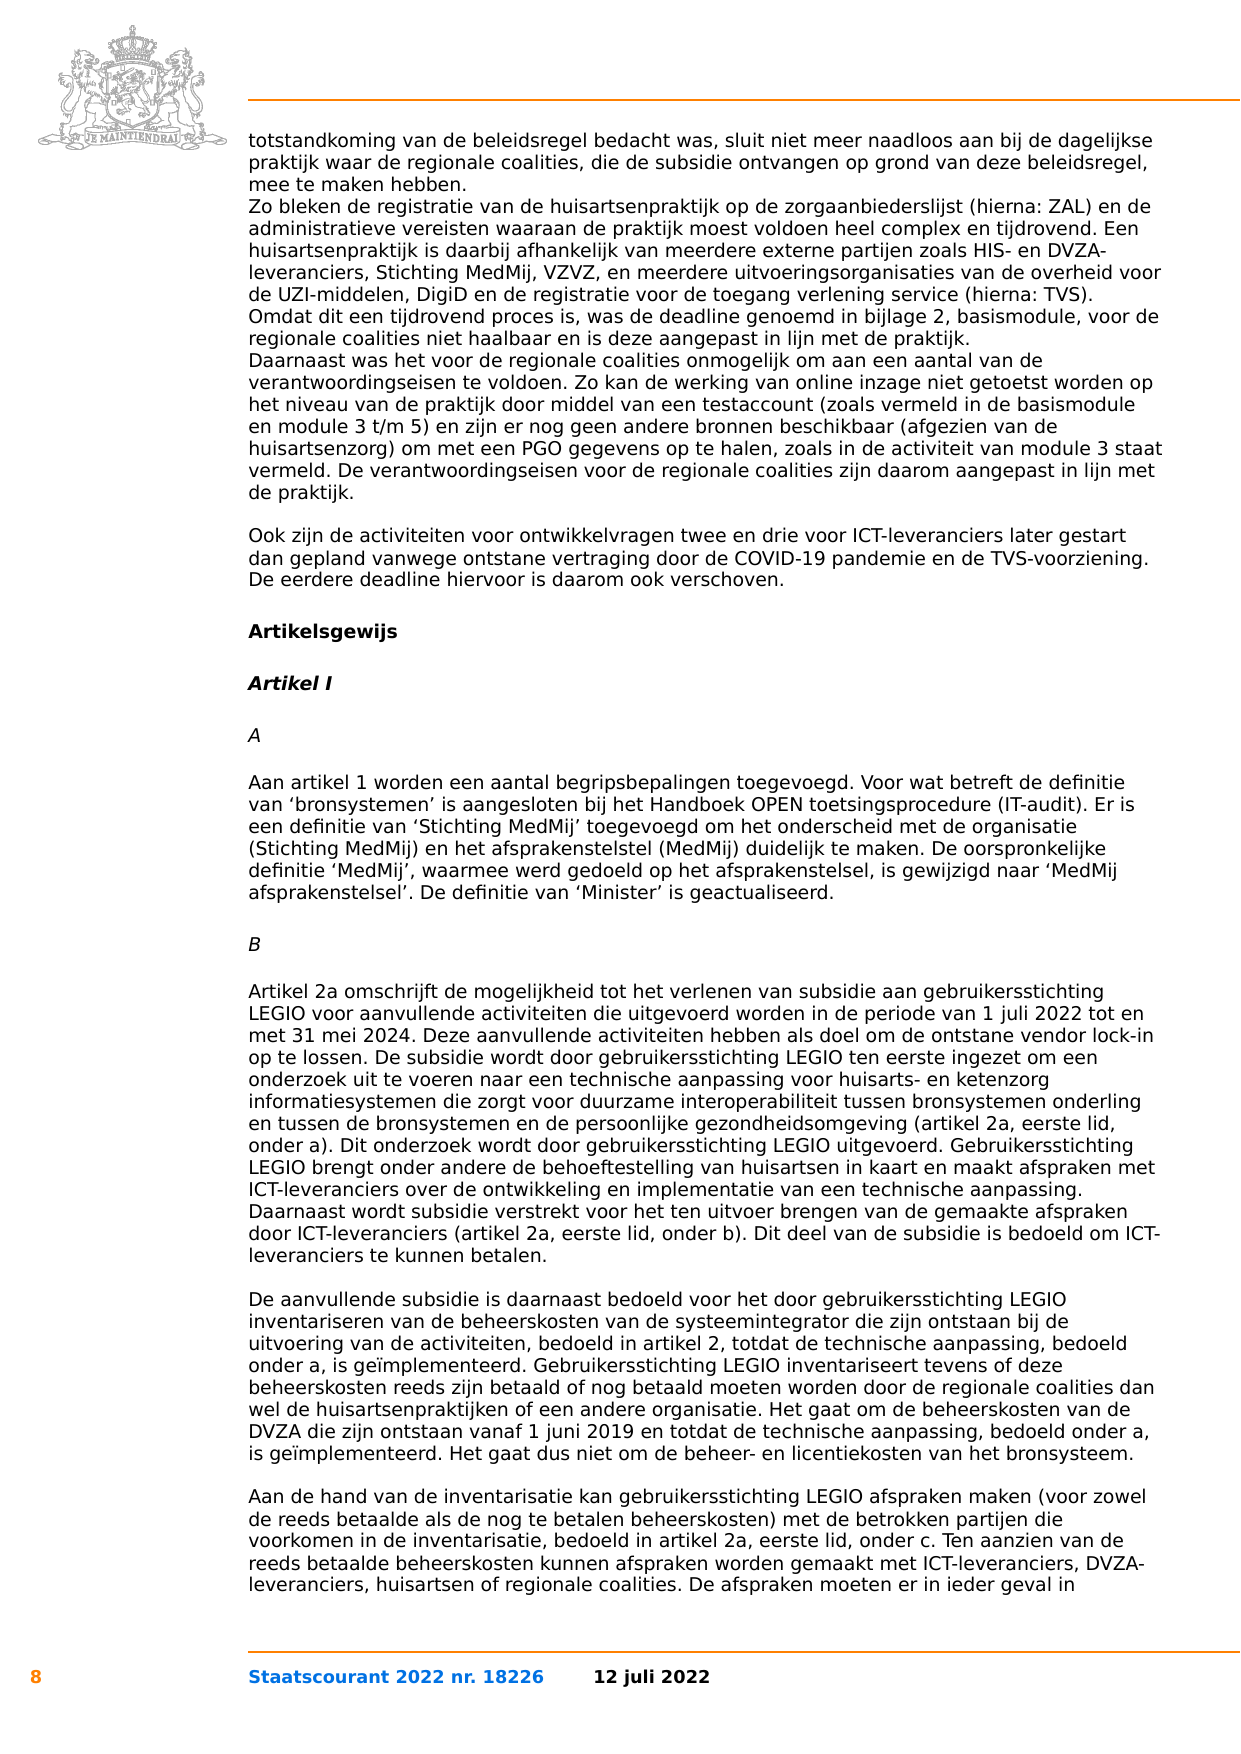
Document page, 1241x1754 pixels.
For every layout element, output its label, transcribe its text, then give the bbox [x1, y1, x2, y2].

text Aan artikel 1 worden een aantal begripsbepalingen toegevoegd. Voor wat betreft de definitie van ‘bronsystemen’ is aangesloten bij het Handboek OPEN toetsingsprocedure (IT-audit). Er is een definitie van ‘Stichting MedMij’ toegevoegd om het onderscheid met de organisatie (Stichting MedMij) en het afsprakenstelstel (MedMij) duidelijk te maken. De oorspronkelijke definitie ‘MedMij’, waarmee werd gedoeld op het afsprakenstelsel, is gewijzigd naar ‘MedMij afsprakenstelsel’. De definitie van ‘Minister’ is geactualiseerd. [248, 772, 1163, 904]
text Daarnaast was het voor de regionale coalities onmogelijk om aan een aantal van de verantwoordingseisen te voldoen. Zo kan de werking van online inzage niet getoetst worden op het niveau van de praktijk door middel van een testaccount (zoals vermeld in de basismodule en module 3 t/m 5) en zijn er nog geen andere bronnen beschikbaar (afgezien van de huisartsenzorg) om met een PGO gegevens op te halen, zoals in de activiteit van module 3 staat vermeld. De verantwoordingseisen voor de regionale coalities zijn daarom aangepast in lijn met de praktijk. [248, 350, 1163, 503]
text Artikel 2a omschrijft de mogelijkheid tot het verlenen van subsidie aan gebruikersstichting LEGIO voor aanvullende activiteiten die uitgevoerd worden in de periode van 1 juli 2022 tot en met 31 mei 2024. Deze aanvullende activiteiten hebben als doel om de ontstane vendor lock-in op te lossen. De subsidie wordt door gebruikersstichting LEGIO ten eerste ingezet om een onderzoek uit te voeren naar een technische aanpassing voor huisarts- en ketenzorg informatiesystemen die zorgt voor duurzame interoperabiliteit tussen bronsystemen onderling en tussen de bronsystemen en de persoonlijke gezondheidsomgeving (artikel 2a, eerste lid, onder a). Dit onderzoek wordt door gebruikersstichting LEGIO uitgevoerd. Gebruikersstichting LEGIO brengt onder andere de behoeftestelling van huisartsen in kaart en maakt afspraken met ICT-leveranciers over de ontwikkeling en implementatie van een technische aanpassing. Daarnaast wordt subsidie verstrekt voor het ten uitvoer brengen van de gemaakte afspraken door ICT-leveranciers (artikel 2a, eerste lid, onder b). Dit deel van de subsidie is bedoeld om ICT-leveranciers te kunnen betalen. [248, 981, 1163, 1267]
subtitle B [248, 934, 1163, 956]
text totstandkoming van de beleidsregel bedacht was, sluit niet meer naadloos aan bij de dagelijkse praktijk waar de regionale coalities, die de subsidie ontvangen op grond van deze beleidsregel, mee te maken hebben. [248, 130, 1163, 196]
text Aan de hand van de inventarisatie kan gebruikersstichting LEGIO afspraken maken (voor zowel de reeds betaalde als de nog te betalen beheerskosten) met de betrokken partijen die voorkomen in de inventarisatie, bedoeld in artikel 2a, eerste lid, onder c. Ten aanzien van de reeds betaalde beheerskosten kunnen afspraken worden gemaakt met ICT-leveranciers, DVZA-leveranciers, huisartsen of regionale coalities. De afspraken moeten er in ieder geval in [248, 1486, 1163, 1596]
picture [38, 25, 227, 150]
subtitle A [248, 725, 1163, 747]
subtitle Artikelsgewijs [248, 621, 1163, 643]
text Ook zijn de activiteiten voor ontwikkelvragen twee en drie voor ICT-leveranciers later gestart dan gepland vanwege ontstane vertraging door de COVID-19 pandemie en de TVS-voorziening. De eerdere deadline hiervoor is daarom ook verschoven. [248, 525, 1163, 591]
text De aanvullende subsidie is daarnaast bedoeld voor het door gebruikersstichting LEGIO inventariseren van de beheerskosten van de systeemintegrator die zijn ontstaan bij de uitvoering van de activiteiten, bedoeld in artikel 2, totdat de technische aanpassing, bedoeld onder a, is geïmplementeerd. Gebruikersstichting LEGIO inventariseert tevens of deze beheerskosten reeds zijn betaald of nog betaald moeten worden door de regionale coalities dan wel de huisartsenpraktijken of een andere organisatie. Het gaat om de beheerskosten van de DVZA die zijn ontstaan vanaf 1 juni 2019 en totdat de technische aanpassing, bedoeld onder a, is geïmplementeerd. Het gaat dus niet om de beheer- en licentiekosten van het bronsysteem. [248, 1289, 1163, 1464]
subtitle Artikel I [248, 673, 1163, 695]
text Zo bleken de registratie van de huisartsenpraktijk op de zorgaanbiederslijst (hierna: ZAL) en de administratieve vereisten waaraan de praktijk moest voldoen heel complex en tijdrovend. Een huisartsenpraktijk is daarbij afhankelijk van meerdere externe partijen zoals HIS- en DVZA-leveranciers, Stichting MedMij, VZVZ, en meerdere uitvoeringsorganisaties van de overheid voor de UZI-middelen, DigiD en de registratie voor de toegang verlening service (hierna: TVS). Omdat dit een tijdrovend proces is, was de deadline genoemd in bijlage 2, basismodule, voor de regionale coalities niet haalbaar en is deze aangepast in lijn met de praktijk. [248, 196, 1163, 350]
